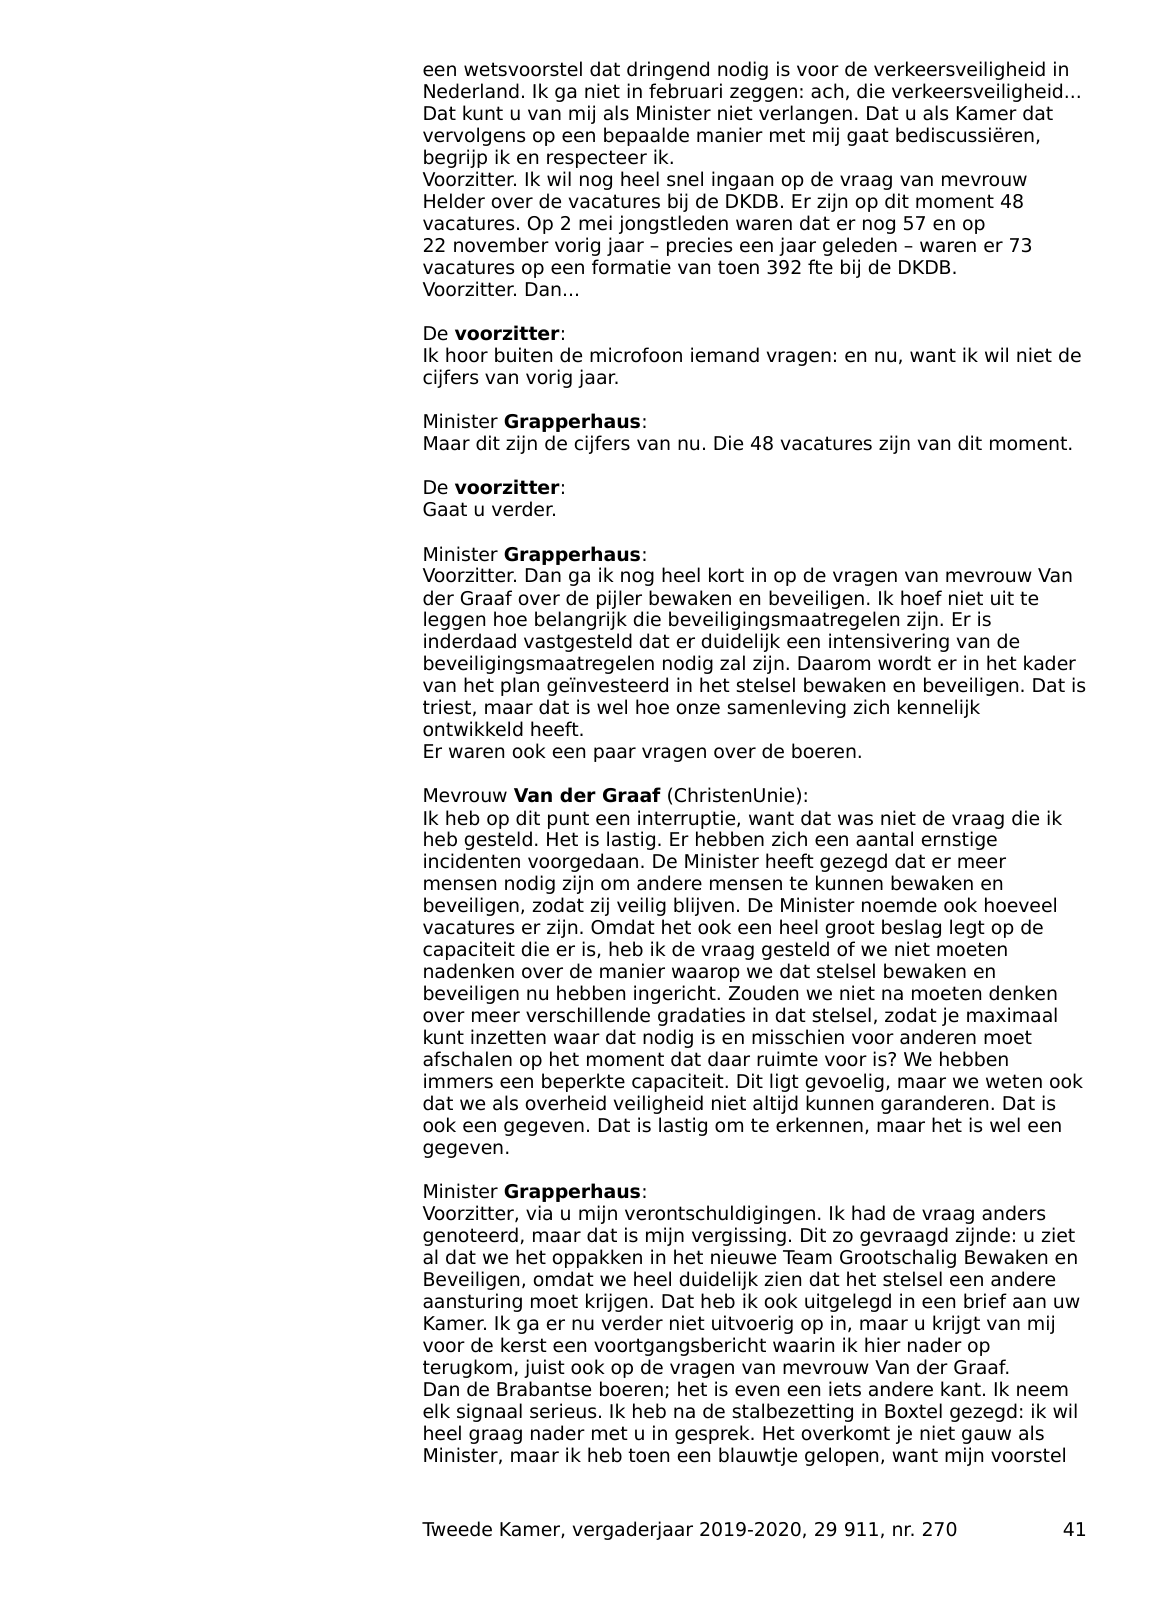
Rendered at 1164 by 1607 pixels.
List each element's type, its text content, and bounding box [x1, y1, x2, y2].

text Minister Grapperhaus: [422, 411, 1087, 433]
text De voorzitter: [422, 323, 1087, 345]
text Dan de Brabantse boeren; het is even een iets andere kant. Ik neem elk signaal serieus. Ik heb na de stalbezetting in Boxtel gezegd: ik wil heel graag nader met u in gesprek. Het overkomt je niet gauw als Minister, maar ik heb toen een blauwtje gelopen, want mijn voorstel [422, 1379, 1087, 1467]
text Mevrouw Van der Graaf (ChristenUnie): [422, 785, 1087, 807]
text Er waren ook een paar vragen over de boeren. [422, 741, 1087, 763]
text Minister Grapperhaus: [422, 543, 1087, 565]
text een wetsvoorstel dat dringend nodig is voor de verkeersveiligheid in Nederland. Ik ga niet in februari zeggen: ach, die verkeersveiligheid... Dat kunt u van mij als Minister niet verlangen. Dat u als Kamer dat vervolgens op een bepaalde manier met mij gaat bediscussiëren, begrijp ik en respecteer ik. [422, 59, 1087, 169]
text Ik heb op dit punt een interruptie, want dat was niet de vraag die ik heb gesteld. Het is lastig. Er hebben zich een aantal ernstige incidenten voorgedaan. De Minister heeft gezegd dat er meer mensen nodig zijn om andere mensen te kunnen bewaken en beveiligen, zodat zij veilig blijven. De Minister noemde ook hoeveel vacatures er zijn. Omdat het ook een heel groot beslag legt op de capaciteit die er is, heb ik de vraag gesteld of we niet moeten nadenken over de manier waarop we dat stelsel bewaken en beveiligen nu hebben ingericht. Zouden we niet na moeten denken over meer verschillende gradaties in dat stelsel, zodat je maximaal kunt inzetten waar dat nodig is en misschien voor anderen moet afschalen op het moment dat daar ruimte voor is? We hebben immers een beperkte capaciteit. Dit ligt gevoelig, maar we weten ook dat we als overheid veiligheid niet altijd kunnen garanderen. Dat is ook een gegeven. Dat is lastig om te erkennen, maar het is wel een gegeven. [422, 807, 1087, 1159]
text Voorzitter. Ik wil nog heel snel ingaan op de vraag van mevrouw Helder over de vacatures bij de DKDB. Er zijn op dit moment 48 vacatures. Op 2 mei jongstleden waren dat er nog 57 en op 22 november vorig jaar – precies een jaar geleden – waren er 73 vacatures op een formatie van toen 392 fte bij de DKDB. [422, 169, 1087, 279]
text Voorzitter. Dan... [422, 279, 1087, 301]
text Gaat u verder. [422, 499, 1087, 521]
text Voorzitter. Dan ga ik nog heel kort in op de vragen van mevrouw Van der Graaf over de pijler bewaken en beveiligen. Ik hoef niet uit te leggen hoe belangrijk die beveiligingsmaatregelen zijn. Er is inderdaad vastgesteld dat er duidelijk een intensivering van de beveiligingsmaatregelen nodig zal zijn. Daarom wordt er in het kader van het plan geïnvesteerd in het stelsel bewaken en beveiligen. Dat is triest, maar dat is wel hoe onze samenleving zich kennelijk ontwikkeld heeft. [422, 565, 1087, 741]
text Maar dit zijn de cijfers van nu. Die 48 vacatures zijn van dit moment. [422, 433, 1087, 455]
text Ik hoor buiten de microfoon iemand vragen: en nu, want ik wil niet de cijfers van vorig jaar. [422, 345, 1087, 389]
text Minister Grapperhaus: [422, 1181, 1087, 1203]
text Voorzitter, via u mijn verontschuldigingen. Ik had de vraag anders genoteerd, maar dat is mijn vergissing. Dit zo gevraagd zijnde: u ziet al dat we het oppakken in het nieuwe Team Grootschalig Bewaken en Beveiligen, omdat we heel duidelijk zien dat het stelsel een andere aansturing moet krijgen. Dat heb ik ook uitgelegd in een brief aan uw Kamer. Ik ga er nu verder niet uitvoerig op in, maar u krijgt van mij voor de kerst een voortgangsbericht waarin ik hier nader op terugkom, juist ook op de vragen van mevrouw Van der Graaf. [422, 1203, 1087, 1379]
text De voorzitter: [422, 477, 1087, 499]
